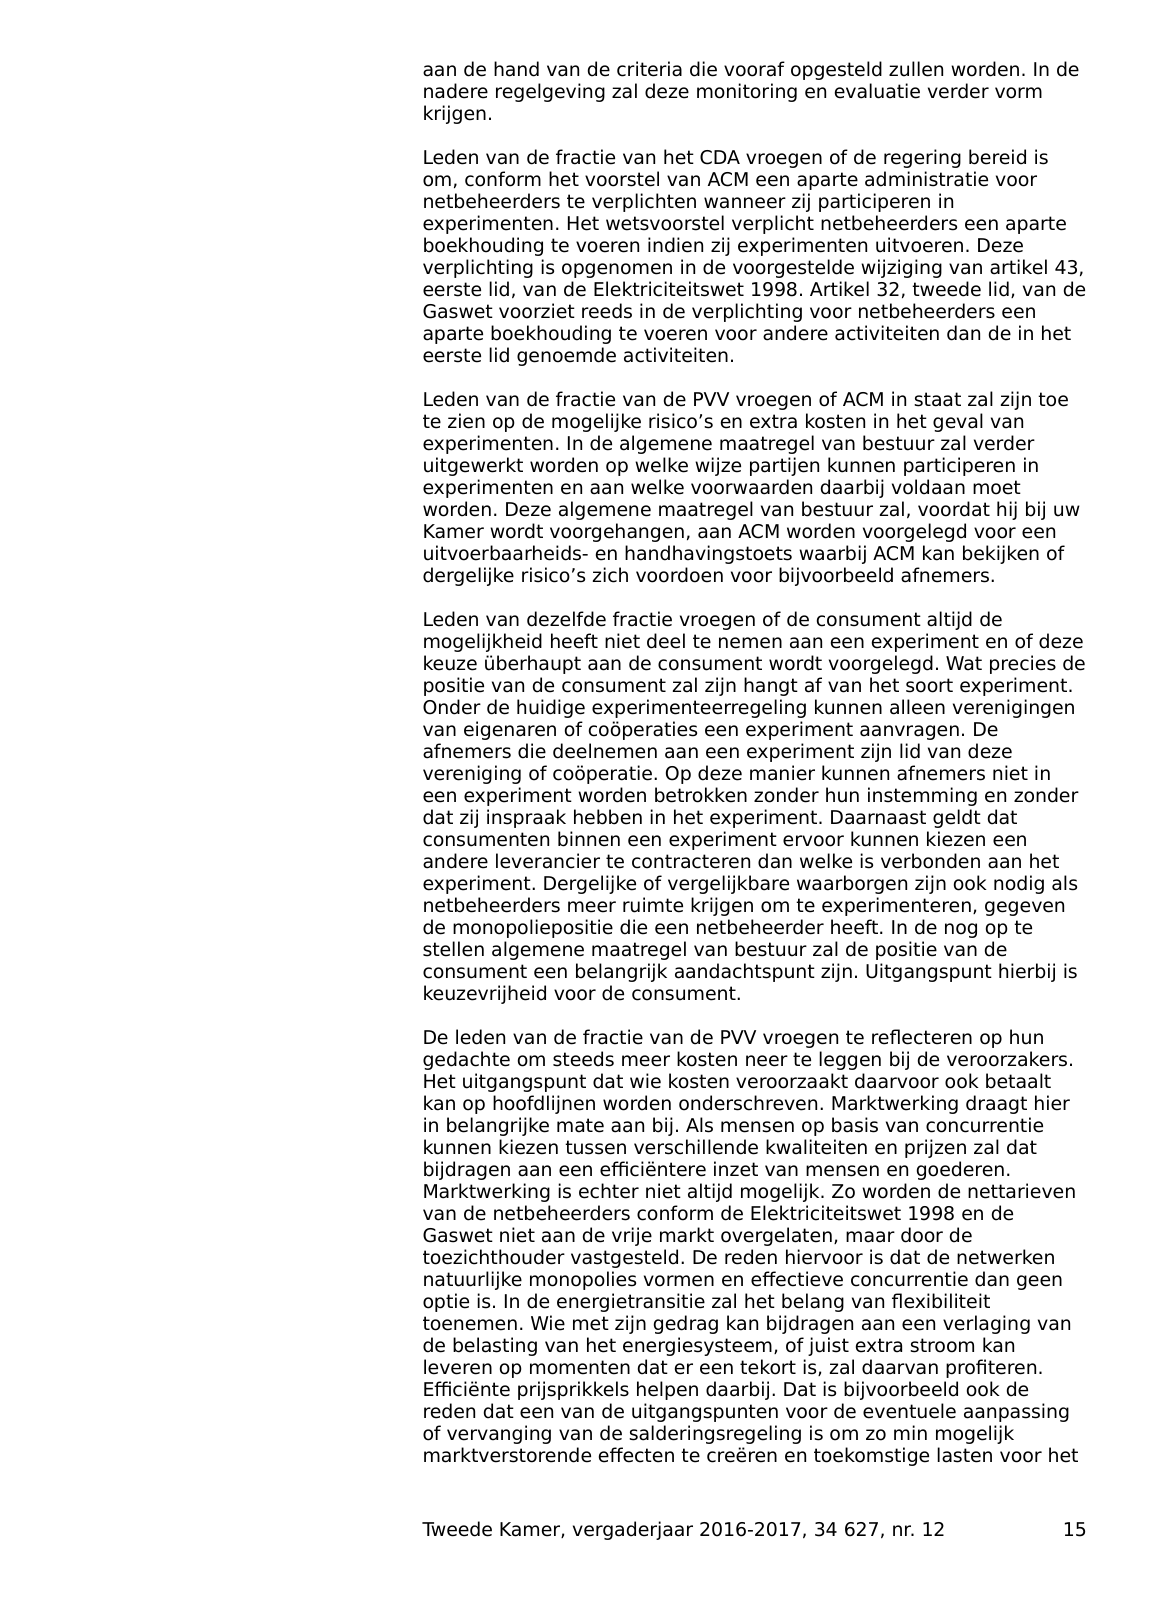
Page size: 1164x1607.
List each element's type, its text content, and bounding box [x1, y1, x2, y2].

text De leden van de fractie van de PVV vroegen te reflecteren op hun gedachte om steeds meer kosten neer te leggen bij de veroorzakers. Het uitgangspunt dat wie kosten veroorzaakt daarvoor ook betaalt kan op hoofdlijnen worden onderschreven. Marktwerking draagt hier in belangrijke mate aan bij. Als mensen op basis van concurrentie kunnen kiezen tussen verschillende kwaliteiten en prijzen zal dat bijdragen aan een efficiëntere inzet van mensen en goederen. Marktwerking is echter niet altijd mogelijk. Zo worden de nettarieven van de netbeheerders conform de Elektriciteitswet 1998 en de Gaswet niet aan de vrije markt overgelaten, maar door de toezichthouder vastgesteld. De reden hiervoor is dat de netwerken natuurlijke monopolies vormen en effectieve concurrentie dan geen optie is. In de energietransitie zal het belang van flexibiliteit toenemen. Wie met zijn gedrag kan bijdragen aan een verlaging van de belasting van het energiesysteem, of juist extra stroom kan leveren op momenten dat er een tekort is, zal daarvan profiteren. Efficiënte prijsprikkels helpen daarbij. Dat is bijvoorbeeld ook de reden dat een van de uitgangspunten voor de eventuele aanpassing of vervanging van de salderingsregeling is om zo min mogelijk marktverstorende effecten te creëren en toekomstige lasten voor het [422, 1027, 1087, 1467]
text aan de hand van de criteria die vooraf opgesteld zullen worden. In de nadere regelgeving zal deze monitoring en evaluatie verder vorm krijgen. [422, 59, 1087, 125]
text Leden van de fractie van het CDA vroegen of de regering bereid is om, conform het voorstel van ACM een aparte administratie voor netbeheerders te verplichten wanneer zij participeren in experimenten. Het wetsvoorstel verplicht netbeheerders een aparte boekhouding te voeren indien zij experimenten uitvoeren. Deze verplichting is opgenomen in de voorgestelde wijziging van artikel 43, eerste lid, van de Elektriciteitswet 1998. Artikel 32, tweede lid, van de Gaswet voorziet reeds in de verplichting voor netbeheerders een aparte boekhouding te voeren voor andere activiteiten dan de in het eerste lid genoemde activiteiten. [422, 147, 1087, 367]
text Leden van dezelfde fractie vroegen of de consument altijd de mogelijkheid heeft niet deel te nemen aan een experiment en of deze keuze überhaupt aan de consument wordt voorgelegd. Wat precies de positie van de consument zal zijn hangt af van het soort experiment. Onder de huidige experimenteerregeling kunnen alleen verenigingen van eigenaren of coöperaties een experiment aanvragen. De afnemers die deelnemen aan een experiment zijn lid van deze vereniging of coöperatie. Op deze manier kunnen afnemers niet in een experiment worden betrokken zonder hun instemming en zonder dat zij inspraak hebben in het experiment. Daarnaast geldt dat consumenten binnen een experiment ervoor kunnen kiezen een andere leverancier te contracteren dan welke is verbonden aan het experiment. Dergelijke of vergelijkbare waarborgen zijn ook nodig als netbeheerders meer ruimte krijgen om te experimenteren, gegeven de monopoliepositie die een netbeheerder heeft. In de nog op te stellen algemene maatregel van bestuur zal de positie van de consument een belangrijk aandachtspunt zijn. Uitgangspunt hierbij is keuzevrijheid voor de consument. [422, 609, 1087, 1005]
text Leden van de fractie van de PVV vroegen of ACM in staat zal zijn toe te zien op de mogelijke risico’s en extra kosten in het geval van experimenten. In de algemene maatregel van bestuur zal verder uitgewerkt worden op welke wijze partijen kunnen participeren in experimenten en aan welke voorwaarden daarbij voldaan moet worden. Deze algemene maatregel van bestuur zal, voordat hij bij uw Kamer wordt voorgehangen, aan ACM worden voorgelegd voor een uitvoerbaarheids- en handhavingstoets waarbij ACM kan bekijken of dergelijke risico’s zich voordoen voor bijvoorbeeld afnemers. [422, 389, 1087, 587]
